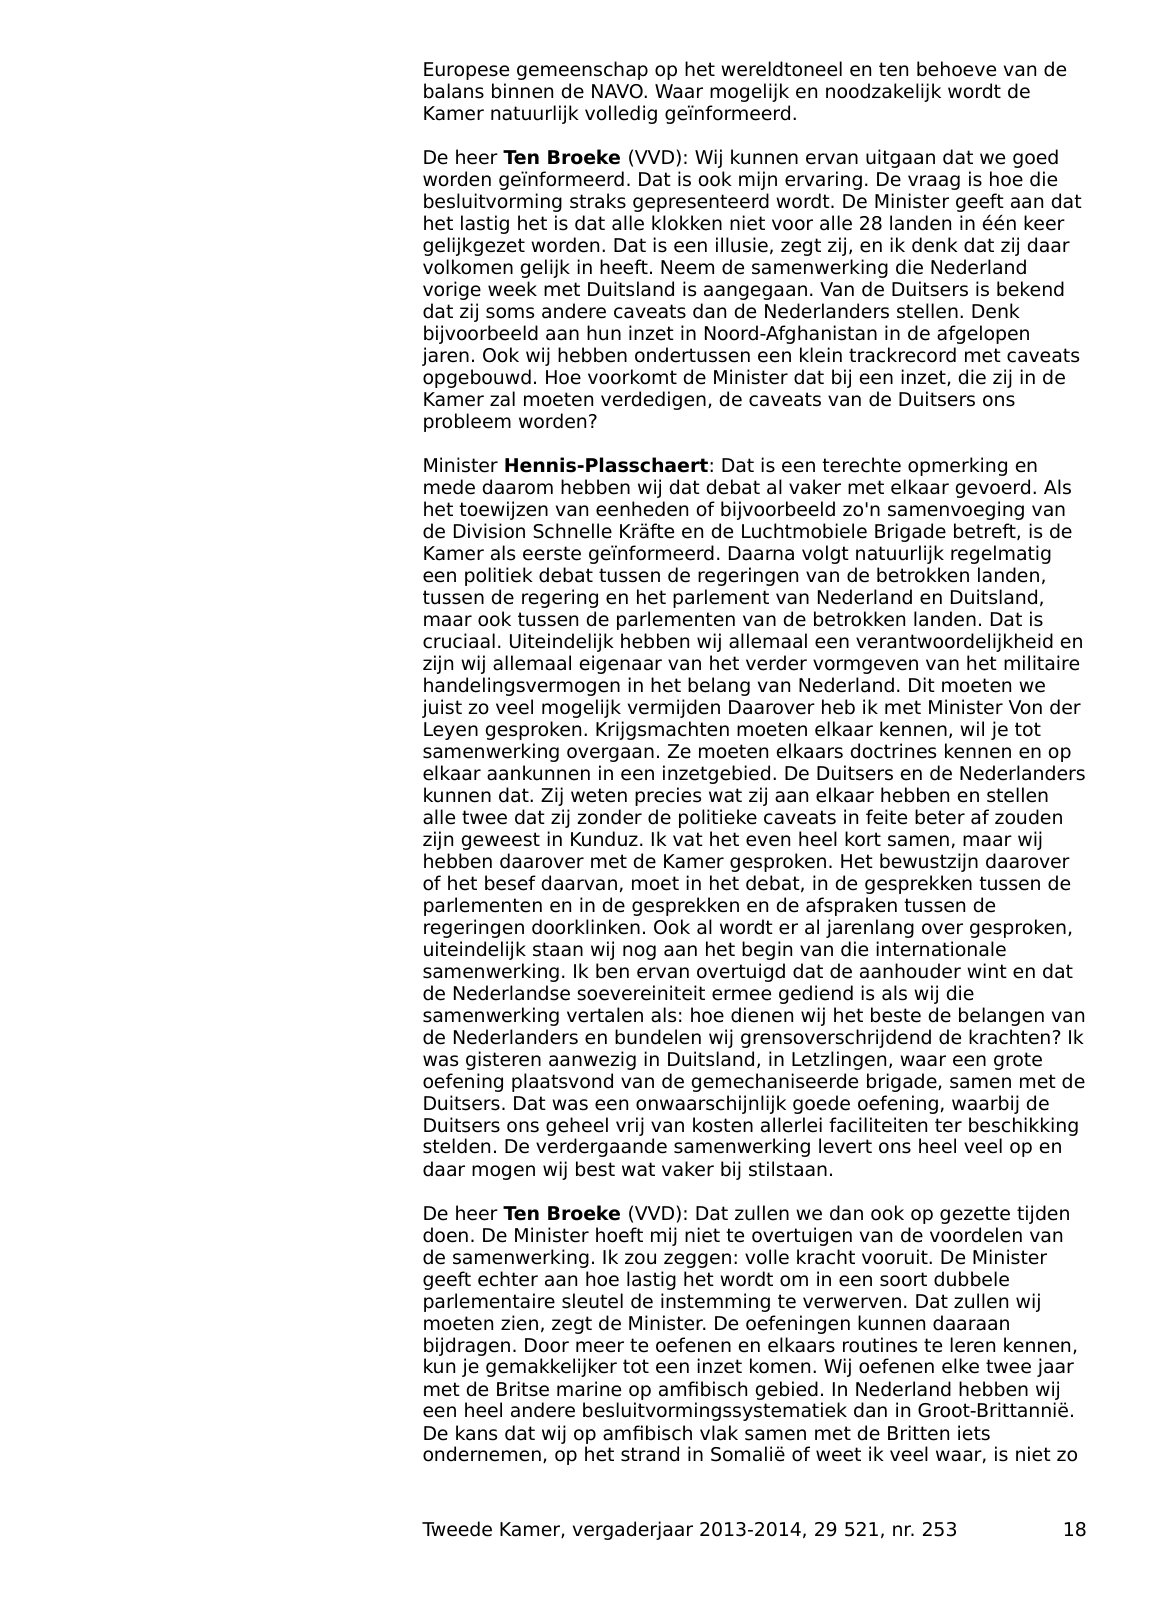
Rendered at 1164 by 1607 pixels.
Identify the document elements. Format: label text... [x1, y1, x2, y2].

text De heer Ten Broeke (VVD): Dat zullen we dan ook op gezette tijden doen. De Minister hoeft mij niet te overtuigen van de voordelen van de samenwerking. Ik zou zeggen: volle kracht vooruit. De Minister geeft echter aan hoe lastig het wordt om in een soort dubbele parlementaire sleutel de instemming te verwerven. Dat zullen wij moeten zien, zegt de Minister. De oefeningen kunnen daaraan bijdragen. Door meer te oefenen en elkaars routines te leren kennen, kun je gemakkelijker tot een inzet komen. Wij oefenen elke twee jaar met de Britse marine op amfibisch gebied. In Nederland hebben wij een heel andere besluitvormingssystematiek dan in Groot-Brittannië. De kans dat wij op amfibisch vlak samen met de Britten iets ondernemen, op het strand in Somalië of weet ik veel waar, is niet zo [422, 1203, 1087, 1466]
text Minister Hennis-Plasschaert: Dat is een terechte opmerking en mede daarom hebben wij dat debat al vaker met elkaar gevoerd. Als het toewijzen van eenheden of bijvoorbeeld zo'n samenvoeging van de Division Schnelle Kräfte en de Luchtmobiele Brigade betreft, is de Kamer als eerste geïnformeerd. Daarna volgt natuurlijk regelmatig een politiek debat tussen de regeringen van de betrokken landen, tussen de regering en het parlement van Nederland en Duitsland, maar ook tussen de parlementen van de betrokken landen. Dat is cruciaal. Uiteindelijk hebben wij allemaal een verantwoordelijkheid en zijn wij allemaal eigenaar van het verder vormgeven van het militaire handelingsvermogen in het belang van Nederland. Dit moeten we juist zo veel mogelijk vermijden Daarover heb ik met Minister Von der Leyen gesproken. Krijgsmachten moeten elkaar kennen, wil je tot samenwerking overgaan. Ze moeten elkaars doctrines kennen en op elkaar aankunnen in een inzetgebied. De Duitsers en de Nederlanders kunnen dat. Zij weten precies wat zij aan elkaar hebben en stellen alle twee dat zij zonder de politieke caveats in feite beter af zouden zijn geweest in Kunduz. Ik vat het even heel kort samen, maar wij hebben daarover met de Kamer gesproken. Het bewustzijn daarover of het besef daarvan, moet in het debat, in de gesprekken tussen de parlementen en in de gesprekken en de afspraken tussen de regeringen doorklinken. Ook al wordt er al jarenlang over gesproken, uiteindelijk staan wij nog aan het begin van die internationale samenwerking. Ik ben ervan overtuigd dat de aanhouder wint en dat de Nederlandse soevereiniteit ermee gediend is als wij die samenwerking vertalen als: hoe dienen wij het beste de belangen van de Nederlanders en bundelen wij grensoverschrijdend de krachten? Ik was gisteren aanwezig in Duitsland, in Letzlingen, waar een grote oefening plaatsvond van de gemechaniseerde brigade, samen met de Duitsers. Dat was een onwaarschijnlijk goede oefening, waarbij de Duitsers ons geheel vrij van kosten allerlei faciliteiten ter beschikking stelden. De verdergaande samenwerking levert ons heel veel op en daar mogen wij best wat vaker bij stilstaan. [422, 455, 1087, 1180]
text De heer Ten Broeke (VVD): Wij kunnen ervan uitgaan dat we goed worden geïnformeerd. Dat is ook mijn ervaring. De vraag is hoe die besluitvorming straks gepresenteerd wordt. De Minister geeft aan dat het lastig het is dat alle klokken niet voor alle 28 landen in één keer gelijkgezet worden. Dat is een illusie, zegt zij, en ik denk dat zij daar volkomen gelijk in heeft. Neem de samenwerking die Nederland vorige week met Duitsland is aangegaan. Van de Duitsers is bekend dat zij soms andere caveats dan de Nederlanders stellen. Denk bijvoorbeeld aan hun inzet in Noord-Afghanistan in de afgelopen jaren. Ook wij hebben ondertussen een klein trackrecord met caveats opgebouwd. Hoe voorkomt de Minister dat bij een inzet, die zij in de Kamer zal moeten verdedigen, de caveats van de Duitsers ons probleem worden? [422, 147, 1087, 433]
text Europese gemeenschap op het wereldtoneel en ten behoeve van de balans binnen de NAVO. Waar mogelijk en noodzakelijk wordt de Kamer natuurlijk volledig geïnformeerd. [422, 59, 1087, 125]
